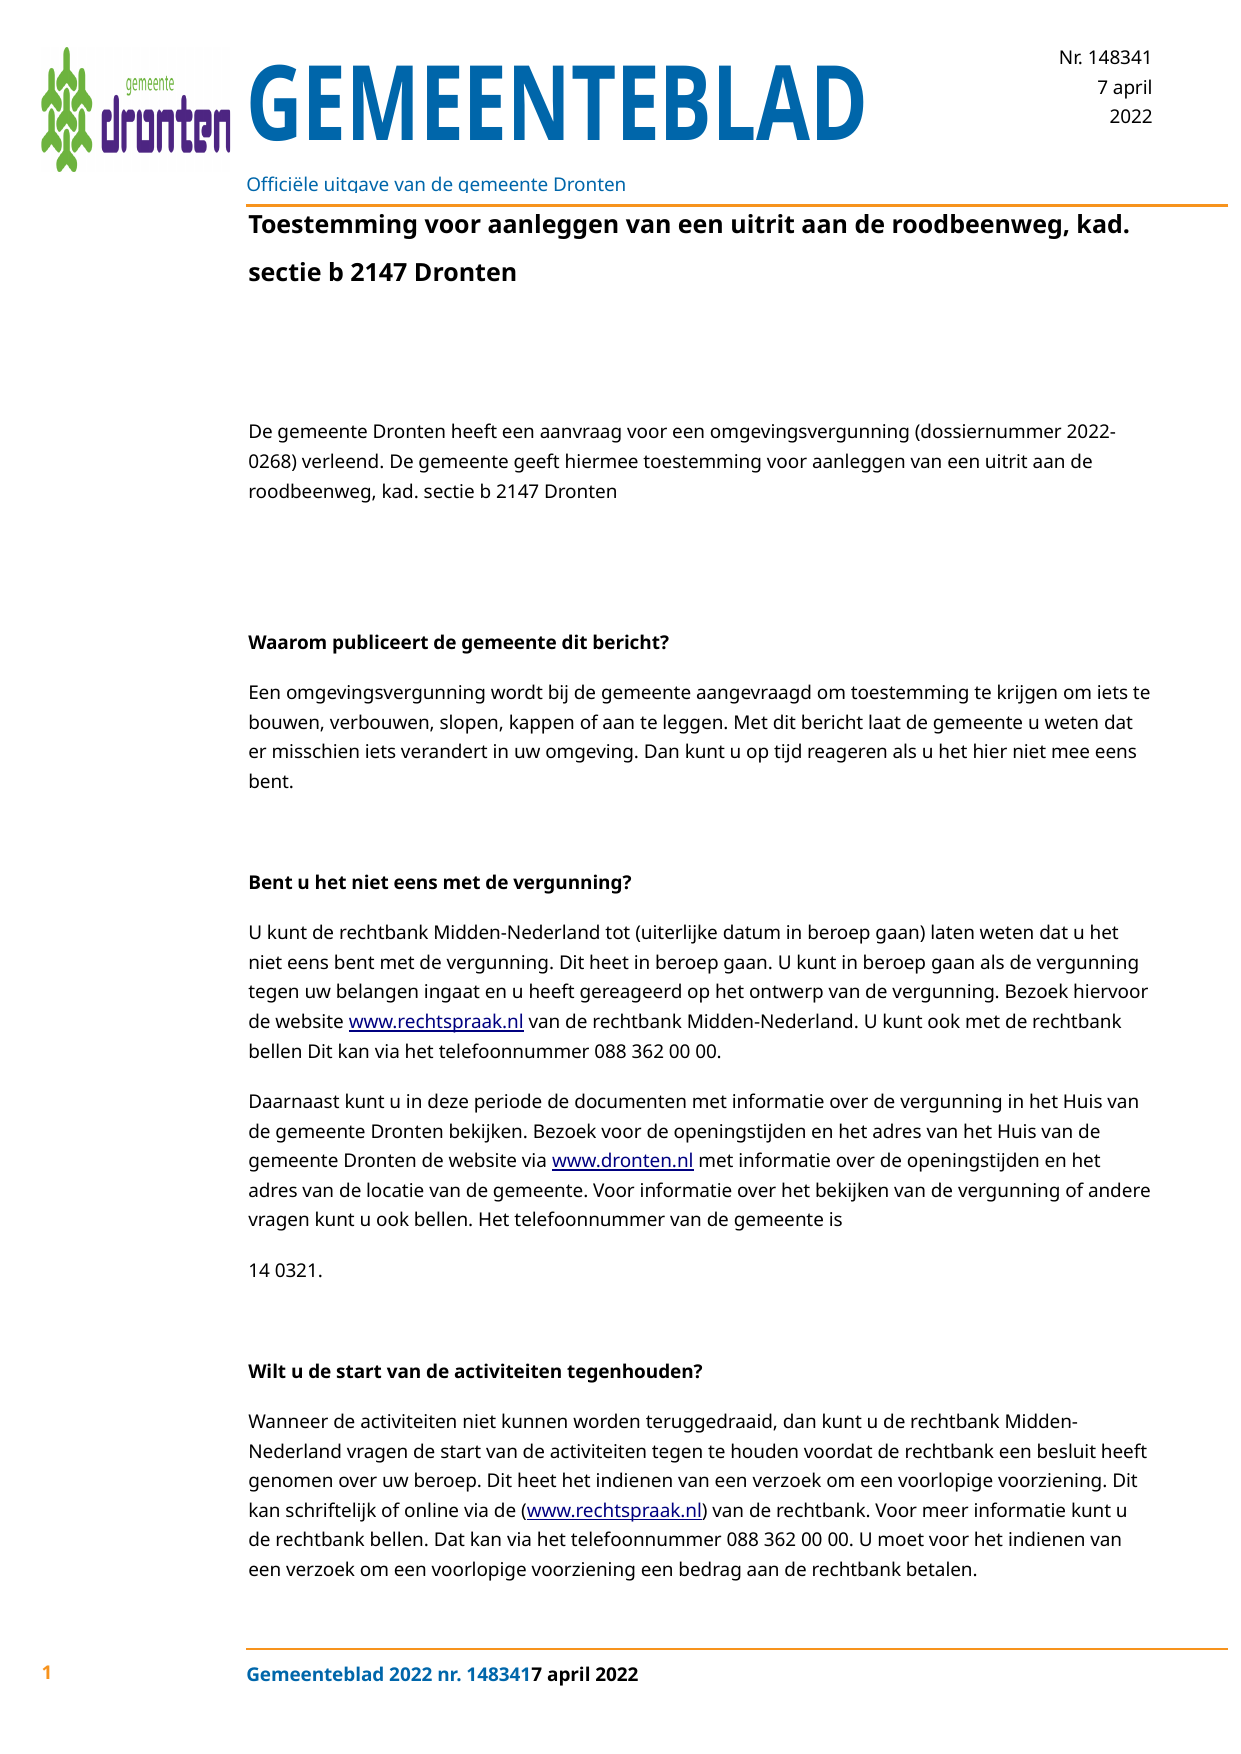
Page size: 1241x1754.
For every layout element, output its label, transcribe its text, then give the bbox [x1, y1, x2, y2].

text U kunt de rechtbank Midden-Nederland tot (uiterlijke datum in beroep gaan) laten weten dat u het niet eens bent met de vergunning. Dit heet in beroep gaan. U kunt in beroep gaan als de vergunning tegen uw belangen ingaat en u heeft gereageerd op het ontwerp van de vergunning. Bezoek hiervoor de website www.rechtspraak.nl van de rechtbank Midden-Nederland. U kunt ook met de rechtbank bellen Dit kan via het telefoonnummer 088 362 00 00. [248, 919, 1152, 1064]
text 14 0321. [248, 1257, 1152, 1283]
text Wilt u de start van de activiteiten tegenhouden? [248, 1358, 1152, 1384]
picture [41, 47, 231, 172]
text Waarom publiceert de gemeente dit bericht? [248, 629, 1152, 655]
text Een omgevingsvergunning wordt bij de gemeente aangevraagd om toestemming te krijgen om iets te bouwen, verbouwen, slopen, kappen of aan te leggen. Met dit bericht laat de gemeente u weten dat er misschien iets verandert in uw omgeving. Dan kunt u op tijd reageren als u het hier niet mee eens bent. [248, 679, 1152, 794]
text Toestemming voor aanleggen van een uitrit aan de roodbeenweg, kad. sectie b 2147 Dronten [248, 207, 1152, 288]
text Daarnaast kunt u in deze periode de documenten met informatie over de vergunning in het Huis van de gemeente Dronten bekijken. Bezoek voor de openingstijden en het adres van het Huis van de gemeente Dronten de website via www.dronten.nl met informatie over de openingstijden en het adres van de locatie van de gemeente. Voor informatie over het bekijken van de vergunning of andere vragen kunt u ook bellen. Het telefoonnummer van de gemeente is [248, 1088, 1152, 1232]
text Wanneer de activiteiten niet kunnen worden teruggedraaid, dan kunt u de rechtbank Midden-Nederland vragen de start van de activiteiten tegen te houden voordat de rechtbank een besluit heeft genomen over uw beroep. Dit heet het indienen van een verzoek om een voorlopige voorziening. Dit kan schriftelijk of online via de (www.rechtspraak.nl) van de rechtbank. Voor meer informatie kunt u de rechtbank bellen. Dat kan via het telefoonnummer 088 362 00 00. U moet voor het indienen van een verzoek om een voorlopige voorziening een bedrag aan de rechtbank betalen. [248, 1408, 1152, 1582]
text De gemeente Dronten heeft een aanvraag voor een omgevingsvergunning (dossiernummer 2022-0268) verleend. De gemeente geeft hiermee toestemming voor aanleggen van een uitrit aan de roodbeenweg, kad. sectie b 2147 Dronten [248, 419, 1152, 504]
text Bent u het niet eens met de vergunning? [248, 869, 1152, 895]
